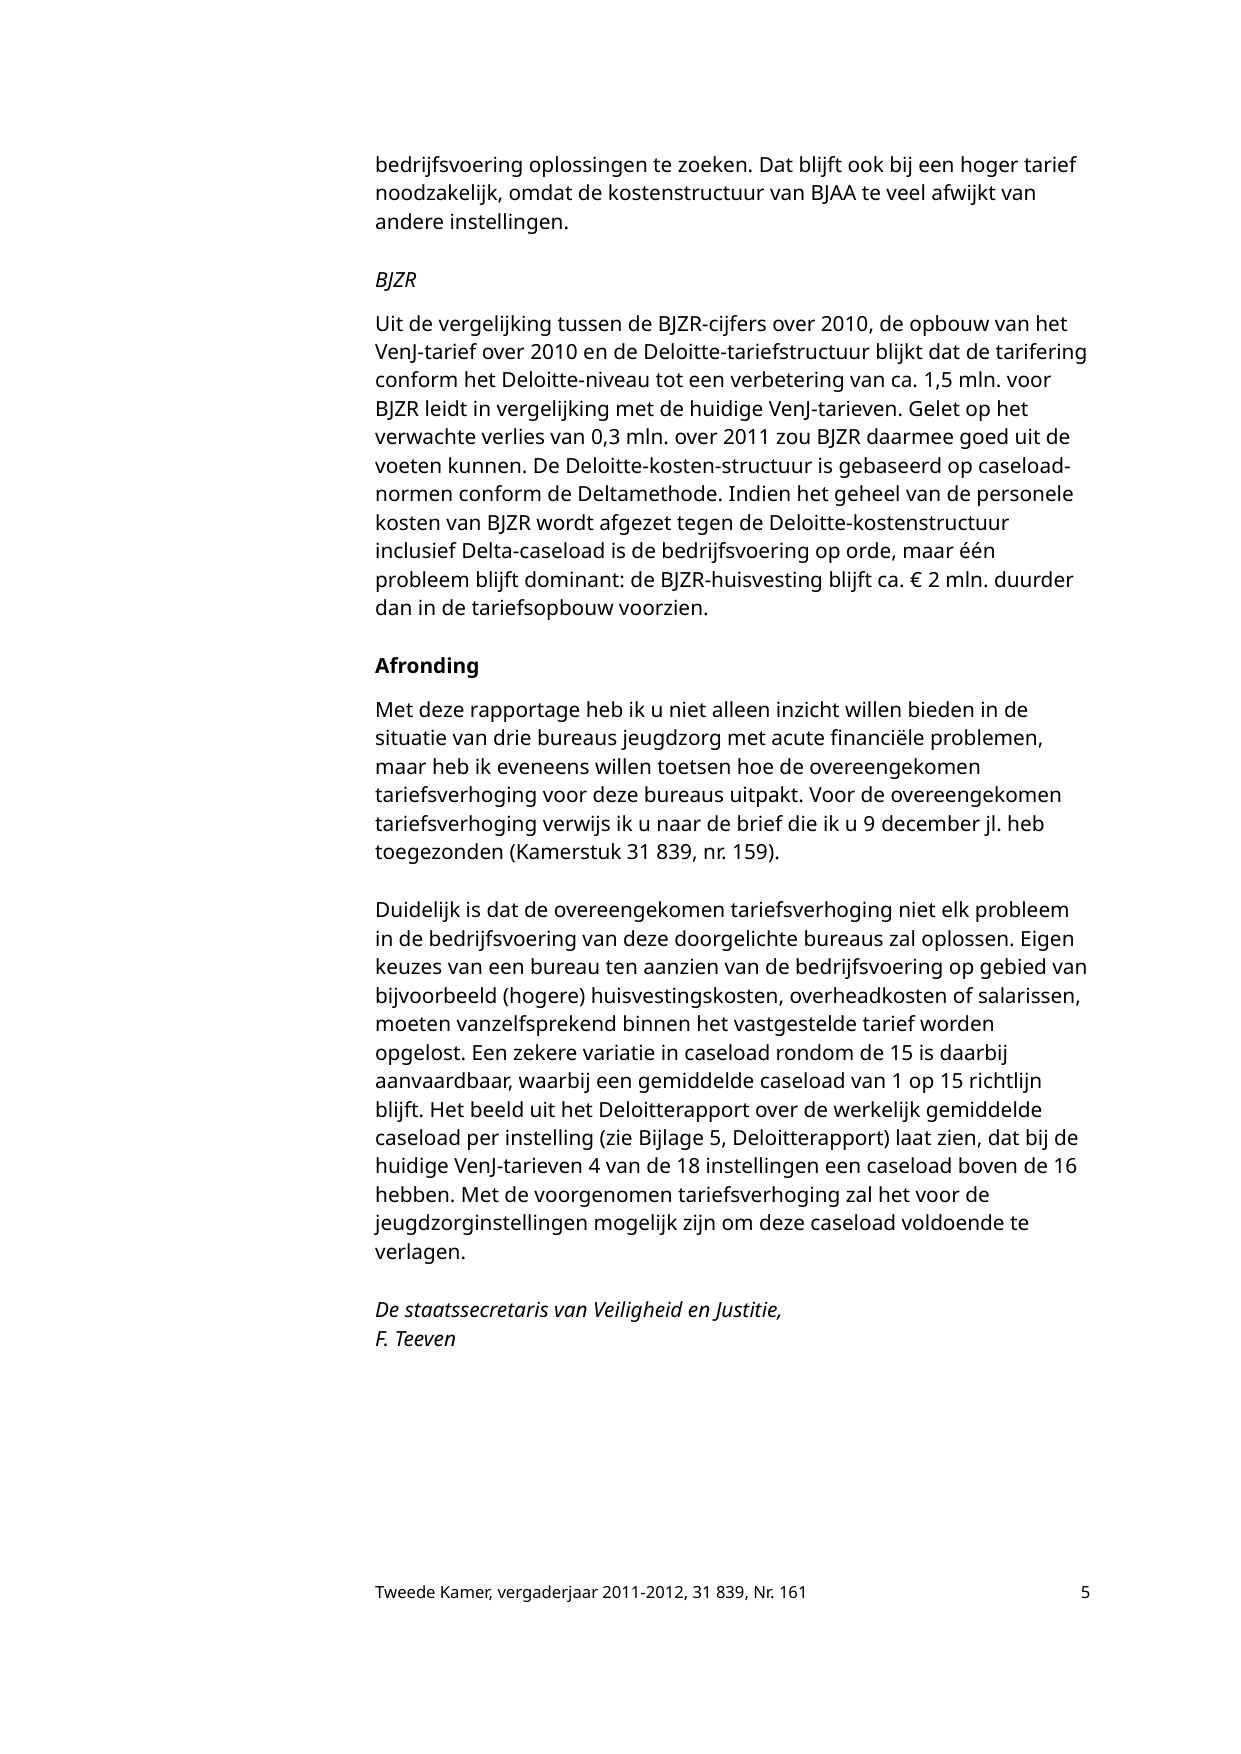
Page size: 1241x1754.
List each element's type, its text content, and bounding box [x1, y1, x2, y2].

text F. Teeven [375, 1324, 1090, 1352]
text BJZR [375, 265, 1090, 294]
text Uit de vergelijking tussen de BJZR-cijfers over 2010, de opbouw van het VenJ-tarief over 2010 en de Deloitte-tariefstructuur blijkt dat de tarifering conform het Deloitte-niveau tot een verbetering van ca. 1,5 mln. voor BJZR leidt in vergelijking met de huidige VenJ-tarieven. Gelet op het verwachte verlies van 0,3 mln. over 2011 zou BJZR daarmee goed uit de voeten kunnen. De Deloitte-kosten-structuur is gebaseerd op caseload-normen conform de Deltamethode. Indien het geheel van de personele kosten van BJZR wordt afgezet tegen de Deloitte-kostenstructuur inclusief Delta-caseload is de bedrijfsvoering op orde, maar één probleem blijft dominant: de BJZR-huisvesting blijft ca. € 2 mln. duurder dan in de tariefsopbouw voorzien. [375, 309, 1090, 622]
text Afronding [375, 652, 1090, 680]
text De staatssecretaris van Veiligheid en Justitie, [375, 1295, 1090, 1324]
text Met deze rapportage heb ik u niet alleen inzicht willen bieden in de situatie van drie bureaus jeugdzorg met acute financiële problemen, maar heb ik eveneens willen toetsen hoe de overeengekomen tariefsverhoging voor deze bureaus uitpakt. Voor de overeengekomen tariefsverhoging verwijs ik u naar de brief die ik u 9 december jl. heb toegezonden (Kamerstuk 31 839, nr. 159). [375, 695, 1090, 866]
text bedrijfsvoering oplossingen te zoeken. Dat blijft ook bij een hoger tarief noodzakelijk, omdat de kostenstructuur van BJAA te veel afwijkt van andere instellingen. [375, 150, 1090, 235]
text Duidelijk is dat de overeengekomen tariefsverhoging niet elk probleem in de bedrijfsvoering van deze doorgelichte bureaus zal oplossen. Eigen keuzes van een bureau ten aanzien van de bedrijfsvoering op gebied van bijvoorbeeld (hogere) huisvestingskosten, overheadkosten of salarissen, moeten vanzelfsprekend binnen het vastgestelde tarief worden opgelost. Een zekere variatie in caseload rondom de 15 is daarbij aanvaardbaar, waarbij een gemiddelde caseload van 1 op 15 richtlijn blijft. Het beeld uit het Deloitterapport over de werkelijk gemiddelde caseload per instelling (zie Bijlage 5, Deloitterapport) laat zien, dat bij de huidige VenJ-tarieven 4 van de 18 instellingen een caseload boven de 16 hebben. Met de voorgenomen tariefsverhoging zal het voor de jeugdzorginstellingen mogelijk zijn om deze caseload voldoende te verlagen. [375, 896, 1090, 1265]
